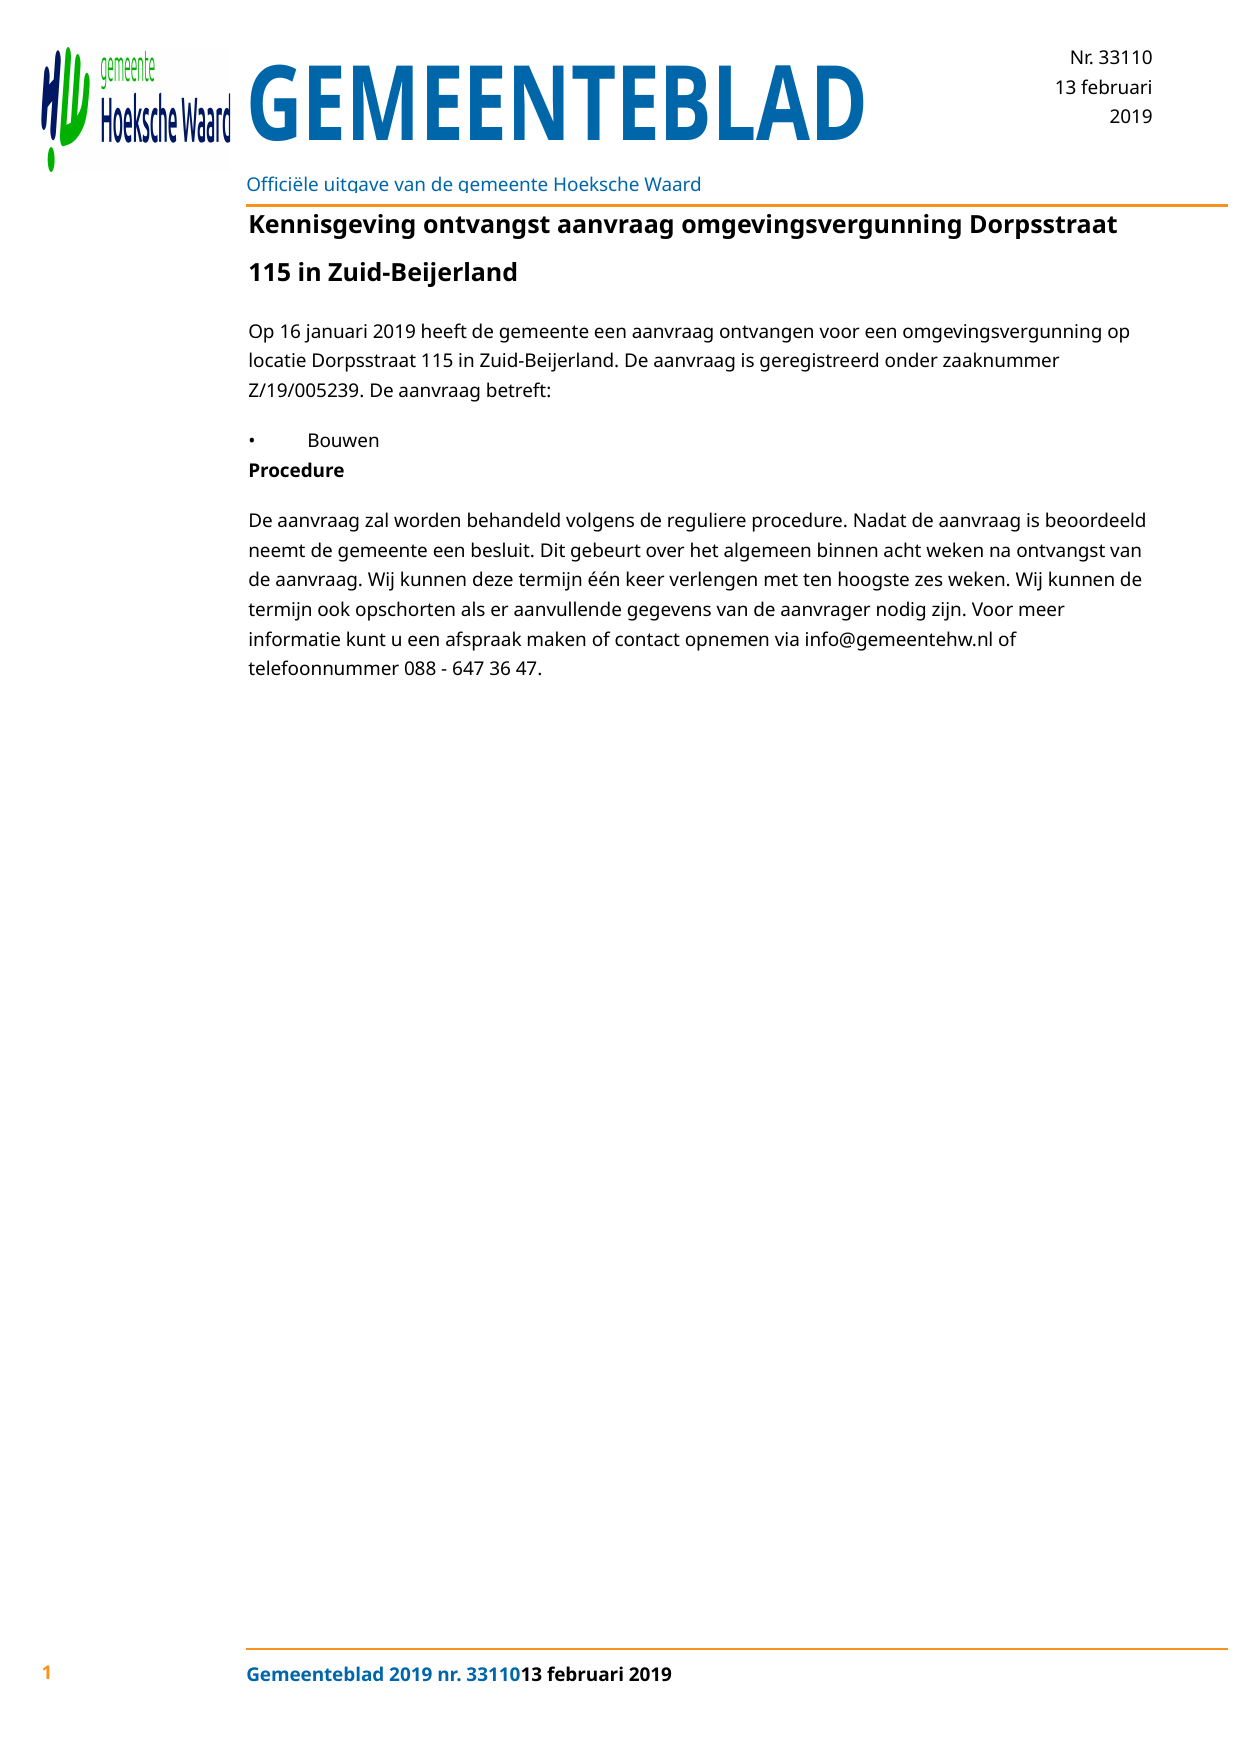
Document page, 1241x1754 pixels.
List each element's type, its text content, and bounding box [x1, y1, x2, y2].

list Bouwen [248, 427, 1152, 453]
picture [41, 47, 231, 172]
text Op 16 januari 2019 heeft de gemeente een aanvraag ontvangen voor een omgevingsvergunning op locatie Dorpsstraat 115 in Zuid-Beijerland. De aanvraag is geregistreerd onder zaaknummer Z/19/005239. De aanvraag betreft: [248, 318, 1152, 403]
text Kennisgeving ontvangst aanvraag omgevingsvergunning Dorpsstraat 115 in Zuid-Beijerland [248, 207, 1152, 288]
text De aanvraag zal worden behandeld volgens de reguliere procedure. Nadat de aanvraag is beoordeeld neemt de gemeente een besluit. Dit gebeurt over het algemeen binnen acht weken na ontvangst van de aanvraag. Wij kunnen deze termijn één keer verlengen met ten hoogste zes weken. Wij kunnen de termijn ook opschorten als er aanvullende gegevens van de aanvrager nodig zijn. Voor meer informatie kunt u een afspraak maken of contact opnemen via info@gemeentehw.nl of telefoonnummer 088 - 647 36 47. [248, 507, 1152, 681]
text Procedure [248, 457, 1152, 483]
